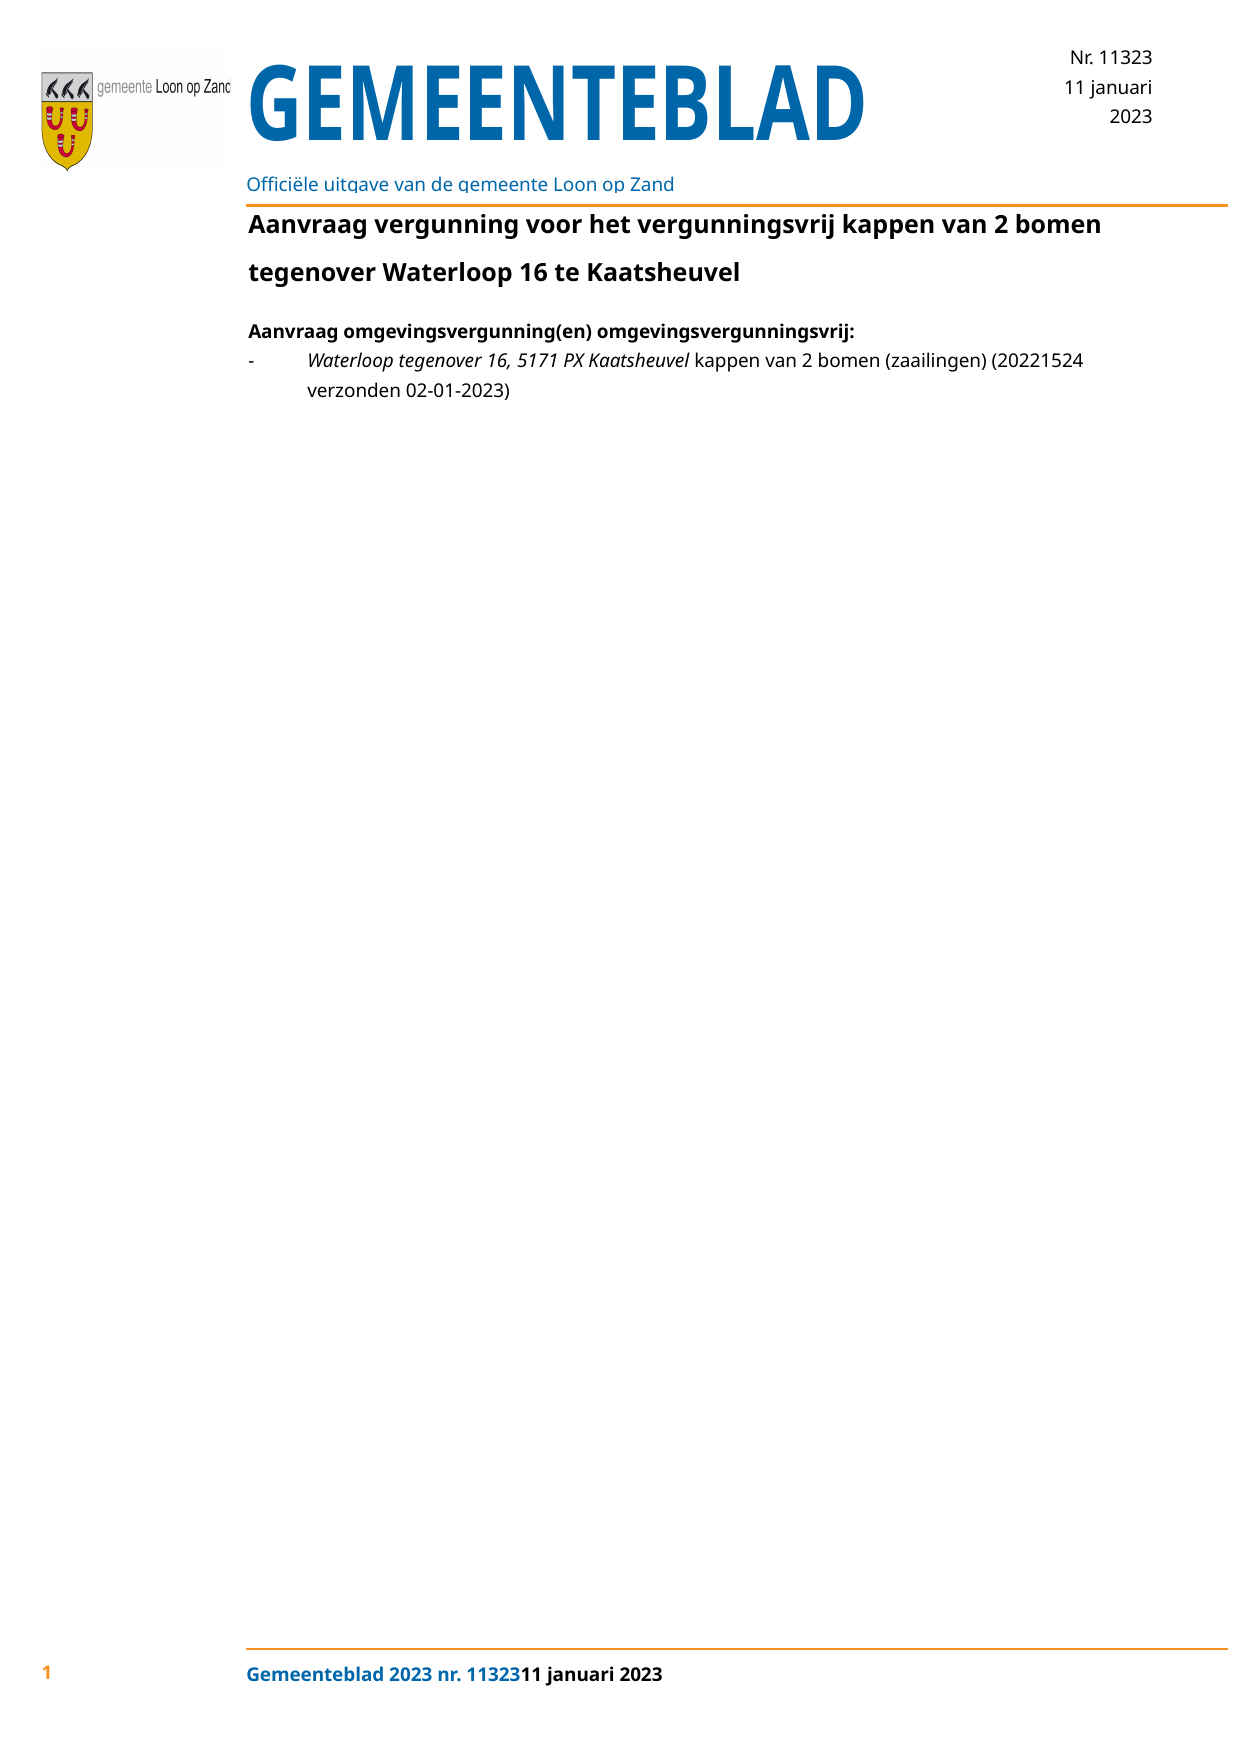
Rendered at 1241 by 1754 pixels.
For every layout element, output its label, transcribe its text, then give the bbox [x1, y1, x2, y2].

picture [41, 47, 231, 172]
text Aanvraag vergunning voor het vergunningsvrij kappen van 2 bomen tegenover Waterloop 16 te Kaatsheuvel [248, 207, 1152, 288]
text Aanvraag omgevingsvergunning(en) omgevingsvergunningsvrij: [248, 318, 1152, 344]
list Waterloop tegenover 16, 5171 PX Kaatsheuvel kappen van 2 bomen (zaailingen) (20221524 verzonden 02-01-2023) [248, 347, 1152, 403]
